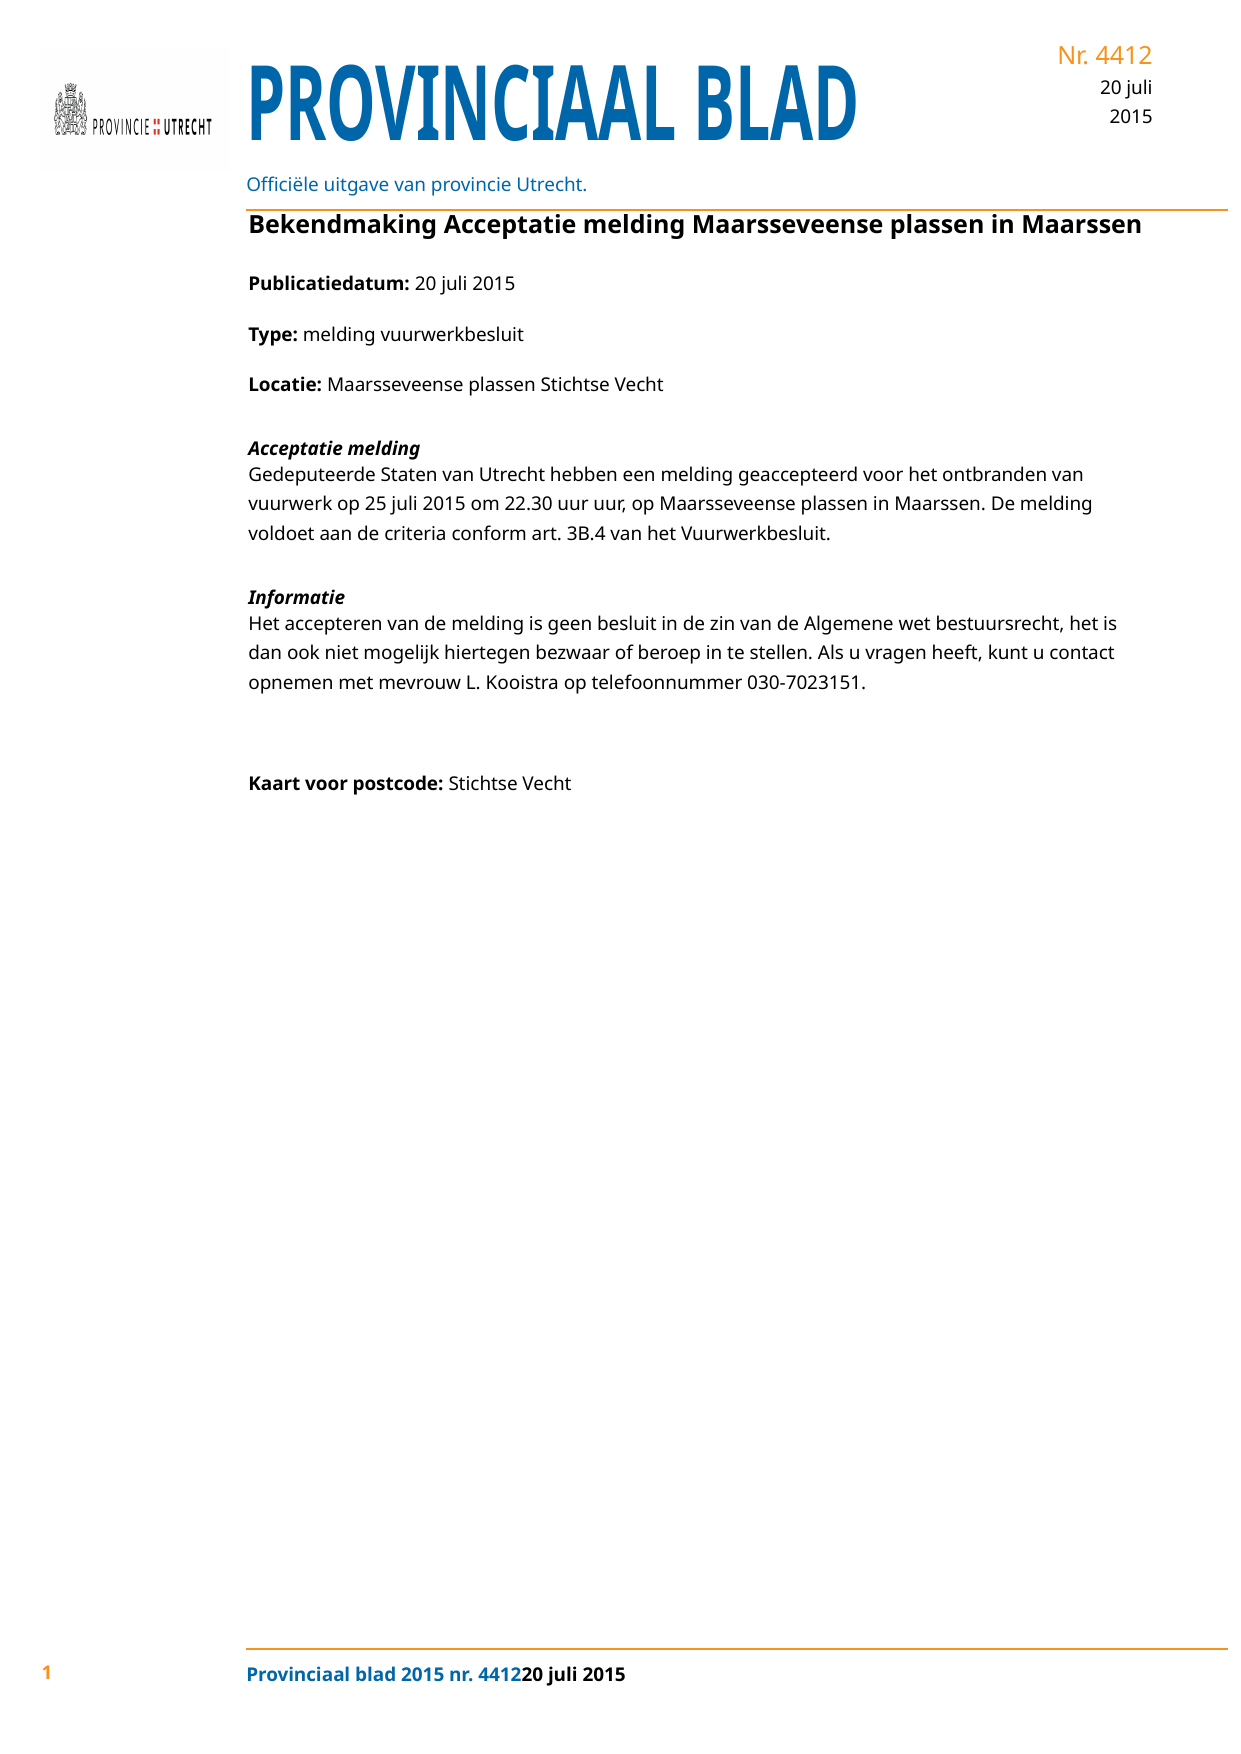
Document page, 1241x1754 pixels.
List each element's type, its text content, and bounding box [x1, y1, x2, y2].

text Locatie: Maarsseveense plassen Stichtse Vecht [248, 371, 1152, 397]
text Kaart voor postcode: Stichtse Vecht [248, 770, 1152, 795]
text Het accepteren van de melding is geen besluit in de zin van de Algemene wet bestuursrecht, het is dan ook niet mogelijk hiertegen bezwaar of beroep in te stellen. Als u vragen heeft, kunt u contact opnemen met mevrouw L. Kooistra op telefoonnummer 030-7023151. [248, 610, 1152, 694]
text Publicatiedatum: 20 juli 2015 [248, 270, 1152, 296]
text Bekendmaking Acceptatie melding Maarsseveense plassen in Maarssen [248, 211, 1152, 241]
text Informatie [248, 584, 1152, 610]
text Acceptatie melding [248, 435, 1152, 461]
picture [41, 47, 231, 172]
text Type: melding vuurwerkbesluit [248, 321, 1152, 346]
text Gedeputeerde Staten van Utrecht hebben een melding geaccepteerd voor het ontbranden van vuurwerk op 25 juli 2015 om 22.30 uur uur, op Maarsseveense plassen in Maarssen. De melding voldoet aan de criteria conform art. 3B.4 van het Vuurwerkbesluit. [248, 461, 1152, 546]
